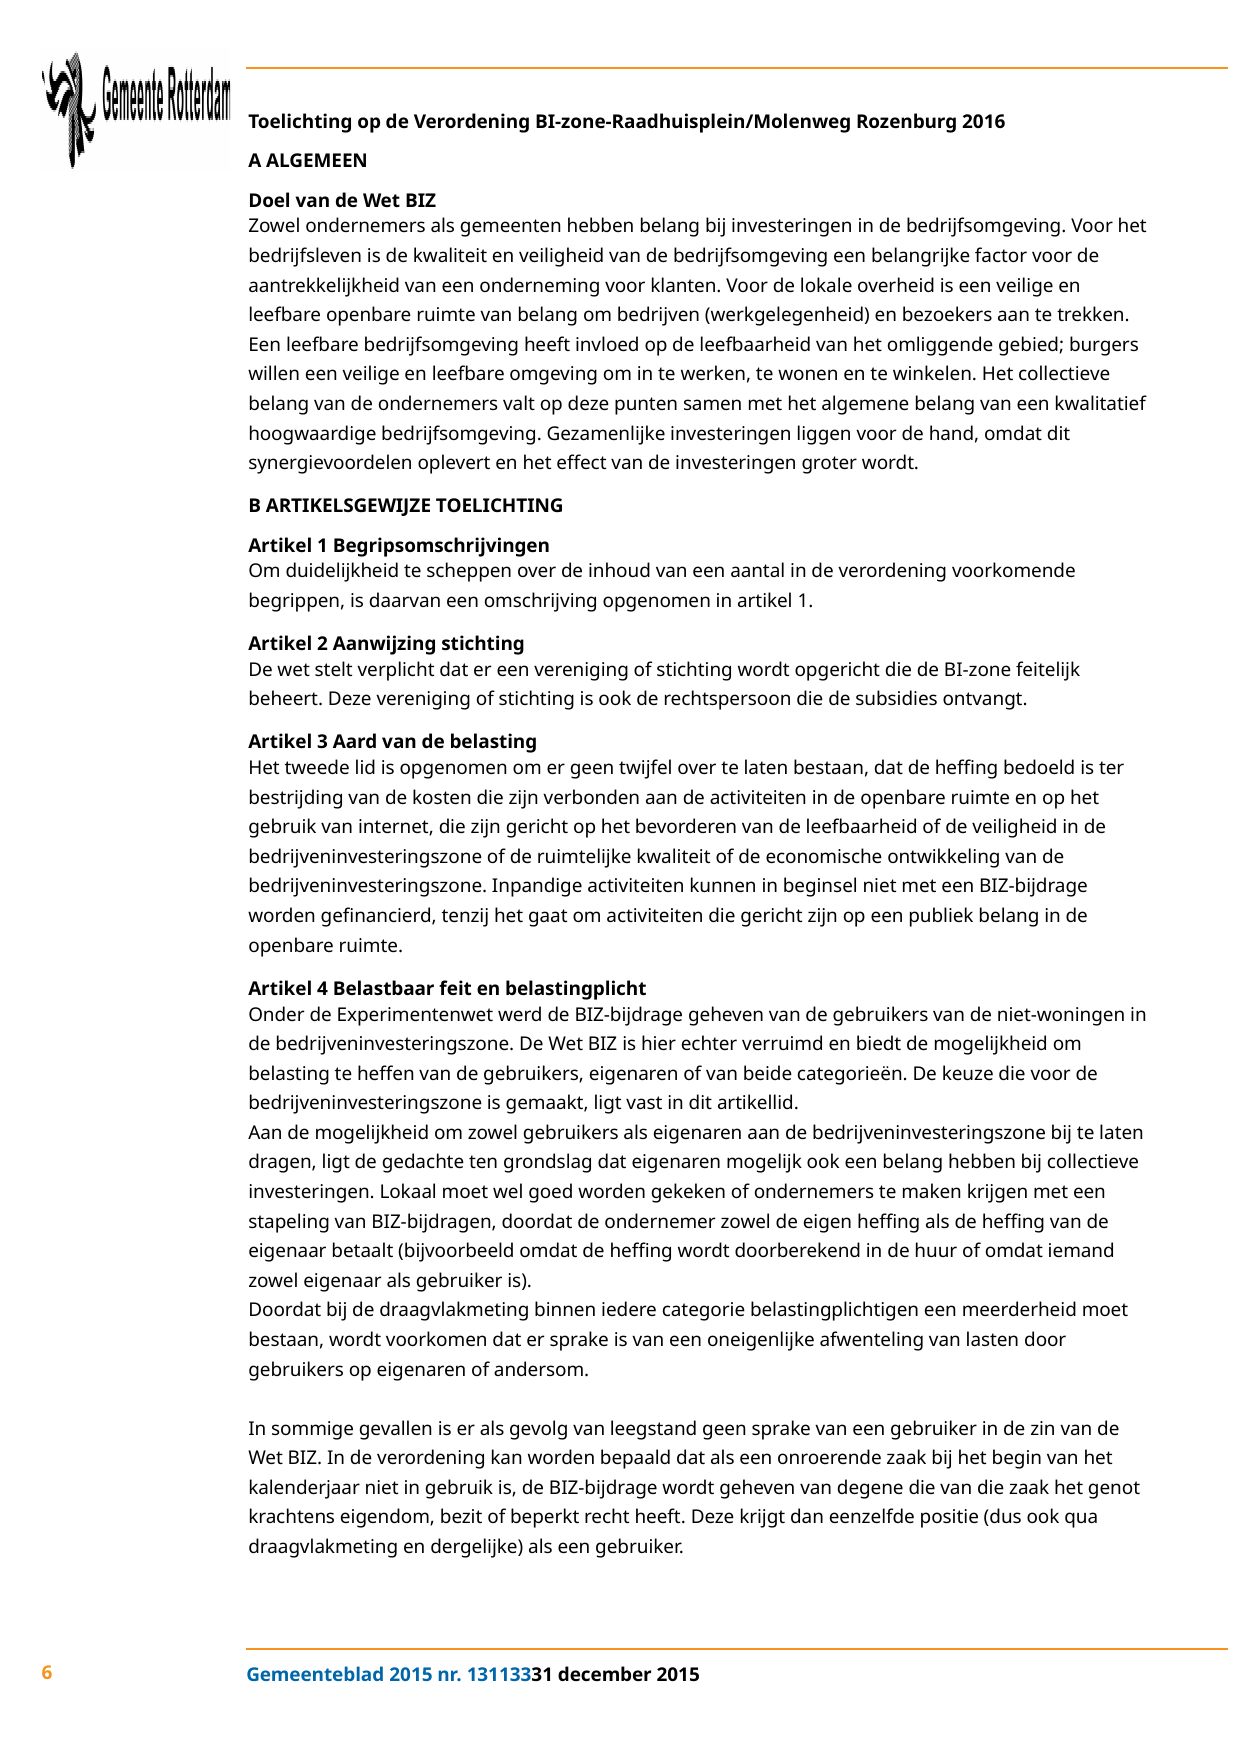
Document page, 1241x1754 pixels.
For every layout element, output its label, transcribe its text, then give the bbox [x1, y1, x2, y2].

text In sommige gevallen is er als gevolg van leegstand geen sprake van een gebruiker in de zin van de Wet BIZ. In de verordening kan worden bepaald dat als een onroerende zaak bij het begin van het kalenderjaar niet in gebruik is, de BIZ-bijdrage wordt geheven van degene die van die zaak het genot krachtens eigendom, bezit of beperkt recht heeft. Deze krijgt dan eenzelfde positie (dus ook qua draagvlakmeting en dergelijke) als een gebruiker. [248, 1415, 1152, 1559]
text Artikel 3 Aard van de belasting [248, 729, 1152, 754]
text Toelichting op de Verordening BI-zone-Raadhuisplein/Molenweg Rozenburg 2016 [248, 108, 1152, 134]
text Aan de mogelijkheid om zowel gebruikers als eigenaren aan de bedrijveninvesteringszone bij te laten dragen, ligt de gedachte ten grondslag dat eigenaren mogelijk ook een belang hebben bij collectieve investeringen. Lokaal moet wel goed worden gekeken of ondernemers te maken krijgen met een stapeling van BIZ-bijdragen, doordat de ondernemer zowel de eigen heffing als de heffing van de eigenaar betaalt (bijvoorbeeld omdat de heffing wordt doorberekend in de huur of omdat iemand zowel eigenaar als gebruiker is). [248, 1119, 1152, 1293]
text Om duidelijkheid te scheppen over de inhoud van een aantal in de verordening voorkomende begrippen, is daarvan een omschrijving opgenomen in artikel 1. [248, 557, 1152, 613]
text Doordat bij de draagvlakmeting binnen iedere categorie belastingplichtigen een meerderheid moet bestaan, wordt voorkomen dat er sprake is van een oneigenlijke afwenteling van lasten door gebruikers op eigenaren of andersom. [248, 1297, 1152, 1381]
text B ARTIKELSGEWIJZE TOELICHTING [248, 492, 1152, 518]
text Artikel 1 Begripsomschrijvingen [248, 532, 1152, 557]
text Zowel ondernemers als gemeenten hebben belang bij investeringen in de bedrijfsomgeving. Voor het bedrijfsleven is de kwaliteit en veiligheid van de bedrijfsomgeving een belangrijke factor voor de aantrekkelijkheid van een onderneming voor klanten. Voor de lokale overheid is een veilige en leefbare openbare ruimte van belang om bedrijven (werkgelegenheid) en bezoekers aan te trekken. Een leefbare bedrijfsomgeving heeft invloed op de leefbaarheid van het omliggende gebied; burgers willen een veilige en leefbare omgeving om in te werken, te wonen en te winkelen. Het collectieve belang van de ondernemers valt op deze punten samen met het algemene belang van een kwalitatief hoogwaardige bedrijfsomgeving. Gezamenlijke investeringen liggen voor de hand, omdat dit synergievoordelen oplevert en het effect van de investeringen groter wordt. [248, 213, 1152, 475]
text Doel van de Wet BIZ [248, 187, 1152, 213]
text Artikel 2 Aanwijzing stichting [248, 630, 1152, 656]
picture [41, 47, 231, 172]
text Onder de Experimentenwet werd de BIZ-bijdrage geheven van de gebruikers van de niet-woningen in de bedrijveninvesteringszone. De Wet BIZ is hier echter verruimd en biedt de mogelijkheid om belasting te heffen van de gebruikers, eigenaren of van beide categorieën. De keuze die voor de bedrijveninvesteringszone is gemaakt, ligt vast in dit artikellid. [248, 1001, 1152, 1115]
text Het tweede lid is opgenomen om er geen twijfel over te laten bestaan, dat de heffing bedoeld is ter bestrijding van de kosten die zijn verbonden aan de activiteiten in de openbare ruimte en op het gebruik van internet, die zijn gericht op het bevorderen van de leefbaarheid of de veiligheid in de bedrijveninvesteringszone of de ruimtelijke kwaliteit of de economische ontwikkeling van de bedrijveninvesteringszone. Inpandige activiteiten kunnen in beginsel niet met een BIZ-bijdrage worden gefinancierd, tenzij het gaat om activiteiten die gericht zijn op een publiek belang in de openbare ruimte. [248, 754, 1152, 958]
text Artikel 4 Belastbaar feit en belastingplicht [248, 975, 1152, 1001]
text A ALGEMEEN [248, 148, 1152, 173]
text De wet stelt verplicht dat er een vereniging of stichting wordt opgericht die de BI-zone feitelijk beheert. Deze vereniging of stichting is ook de rechtspersoon die de subsidies ontvangt. [248, 656, 1152, 711]
